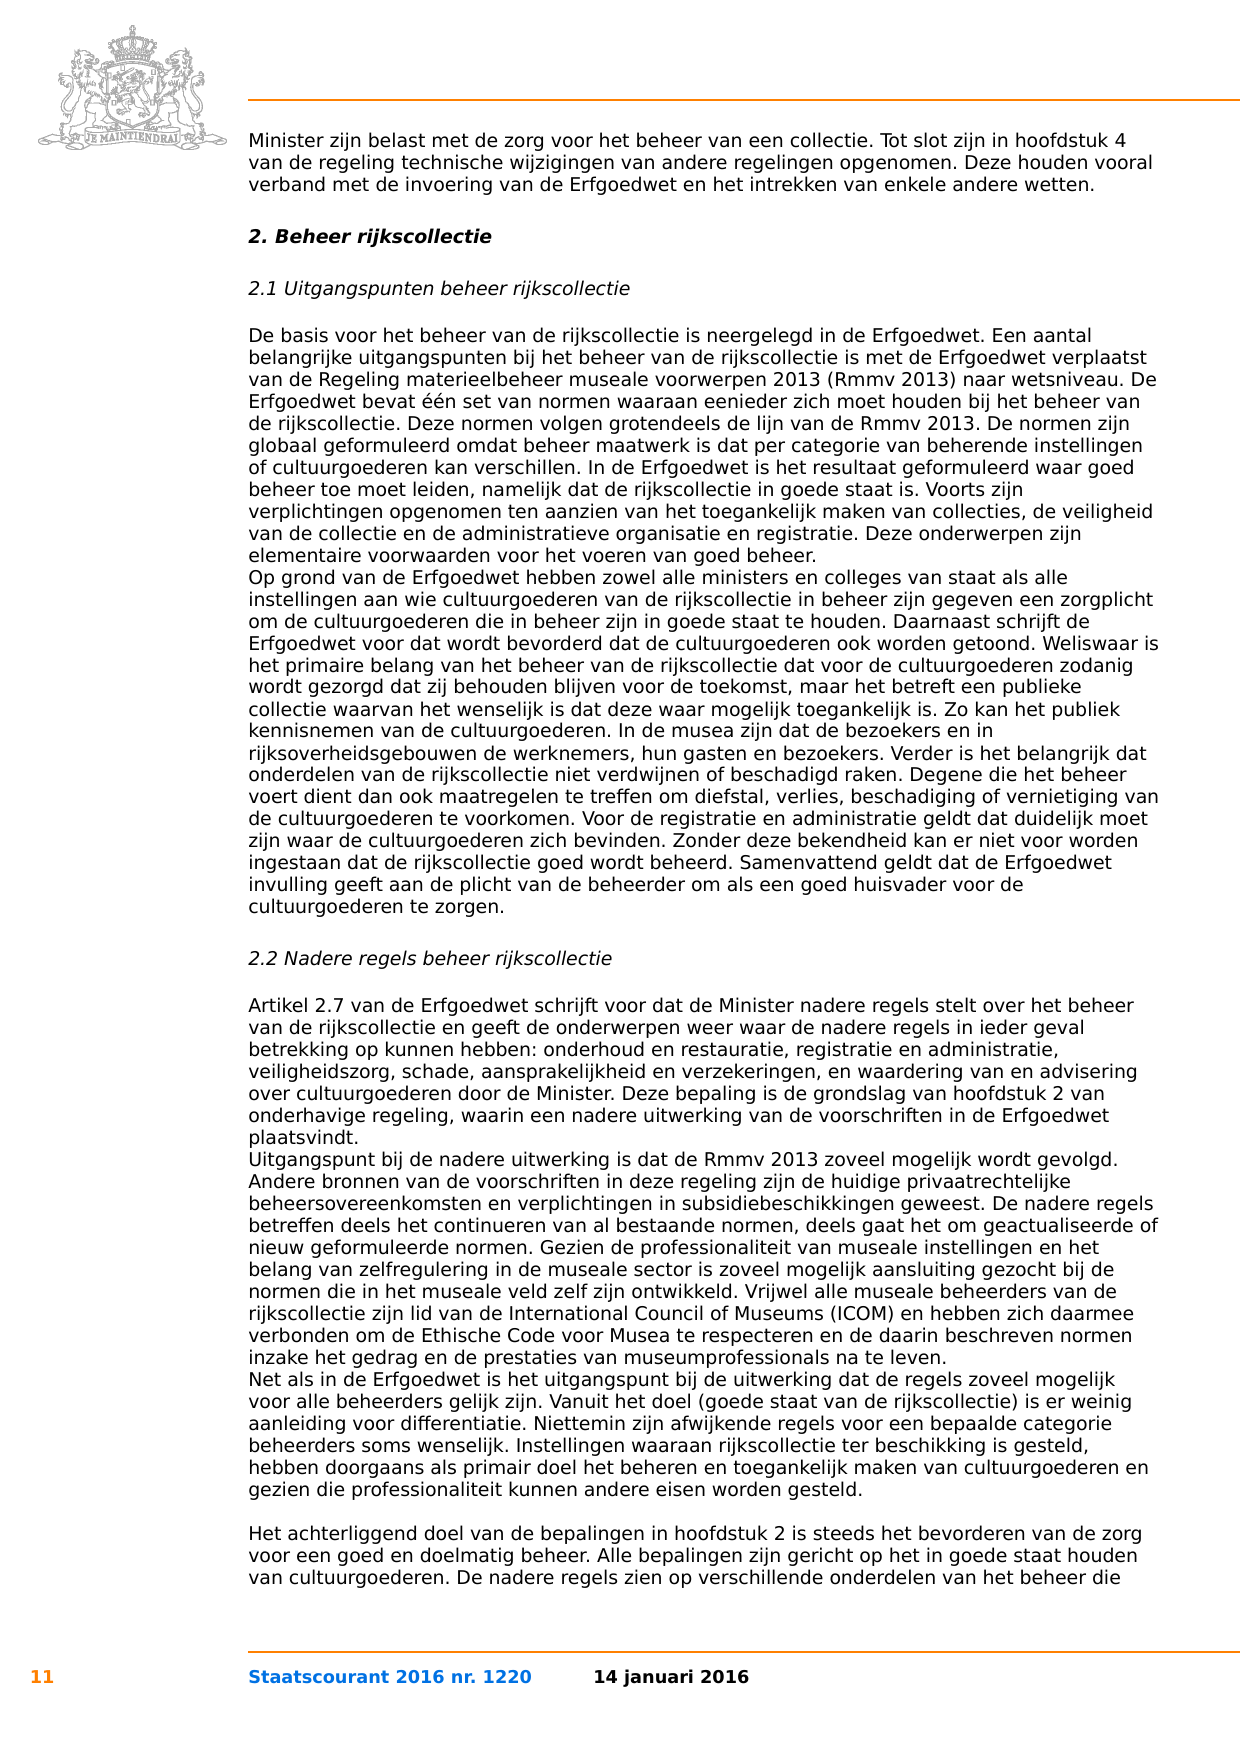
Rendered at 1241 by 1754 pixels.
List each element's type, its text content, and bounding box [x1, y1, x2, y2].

subtitle 2.2 Nadere regels beheer rijkscollectie [248, 948, 1163, 970]
text Minister zijn belast met de zorg voor het beheer van een collectie. Tot slot zijn in hoofdstuk 4 van de regeling technische wijzigingen van andere regelingen opgenomen. Deze houden vooral verband met de invoering van de Erfgoedwet en het intrekken van enkele andere wetten. [248, 130, 1163, 196]
text Het achterliggend doel van de bepalingen in hoofdstuk 2 is steeds het bevorderen van de zorg voor een goed en doelmatig beheer. Alle bepalingen zijn gericht op het in goede staat houden van cultuurgoederen. De nadere regels zien op verschillende onderdelen van het beheer die [248, 1523, 1163, 1588]
subtitle 2. Beheer rijkscollectie [248, 226, 1163, 248]
text De basis voor het beheer van de rijkscollectie is neergelegd in de Erfgoedwet. Een aantal belangrijke uitgangspunten bij het beheer van de rijkscollectie is met de Erfgoedwet verplaatst van de Regeling materieelbeheer museale voorwerpen 2013 (Rmmv 2013) naar wetsniveau. De Erfgoedwet bevat één set van normen waaraan eenieder zich moet houden bij het beheer van de rijkscollectie. Deze normen volgen grotendeels de lijn van de Rmmv 2013. De normen zijn globaal geformuleerd omdat beheer maatwerk is dat per categorie van beherende instellingen of cultuurgoederen kan verschillen. In de Erfgoedwet is het resultaat geformuleerd waar goed beheer toe moet leiden, namelijk dat de rijkscollectie in goede staat is. Voorts zijn verplichtingen opgenomen ten aanzien van het toegankelijk maken van collecties, de veiligheid van de collectie en de administratieve organisatie en registratie. Deze onderwerpen zijn elementaire voorwaarden voor het voeren van goed beheer. [248, 325, 1163, 567]
text Uitgangspunt bij de nadere uitwerking is dat de Rmmv 2013 zoveel mogelijk wordt gevolgd. Andere bronnen van de voorschriften in deze regeling zijn de huidige privaatrechtelijke beheersovereenkomsten en verplichtingen in subsidiebeschikkingen geweest. De nadere regels betreffen deels het continueren van al bestaande normen, deels gaat het om geactualiseerde of nieuw geformuleerde normen. Gezien de professionaliteit van museale instellingen en het belang van zelfregulering in de museale sector is zoveel mogelijk aansluiting gezocht bij de normen die in het museale veld zelf zijn ontwikkeld. Vrijwel alle museale beheerders van de rijkscollectie zijn lid van de International Council of Museums (ICOM) en hebben zich daarmee verbonden om de Ethische Code voor Musea te respecteren en de daarin beschreven normen inzake het gedrag en de prestaties van museumprofessionals na te leven. [248, 1149, 1163, 1369]
text Net als in de Erfgoedwet is het uitgangspunt bij de uitwerking dat de regels zoveel mogelijk voor alle beheerders gelijk zijn. Vanuit het doel (goede staat van de rijkscollectie) is er weinig aanleiding voor differentiatie. Niettemin zijn afwijkende regels voor een bepaalde categorie beheerders soms wenselijk. Instellingen waaraan rijkscollectie ter beschikking is gesteld, hebben doorgaans als primair doel het beheren en toegankelijk maken van cultuurgoederen en gezien die professionaliteit kunnen andere eisen worden gesteld. [248, 1369, 1163, 1501]
subtitle 2.1 Uitgangspunten beheer rijkscollectie [248, 278, 1163, 300]
picture [38, 25, 227, 150]
text Artikel 2.7 van de Erfgoedwet schrijft voor dat de Minister nadere regels stelt over het beheer van de rijkscollectie en geeft de onderwerpen weer waar de nadere regels in ieder geval betrekking op kunnen hebben: onderhoud en restauratie, registratie en administratie, veiligheidszorg, schade, aansprakelijkheid en verzekeringen, en waardering van en advisering over cultuurgoederen door de Minister. Deze bepaling is de grondslag van hoofdstuk 2 van onderhavige regeling, waarin een nadere uitwerking van de voorschriften in de Erfgoedwet plaatsvindt. [248, 995, 1163, 1149]
text Op grond van de Erfgoedwet hebben zowel alle ministers en colleges van staat als alle instellingen aan wie cultuurgoederen van de rijkscollectie in beheer zijn gegeven een zorgplicht om de cultuurgoederen die in beheer zijn in goede staat te houden. Daarnaast schrijft de Erfgoedwet voor dat wordt bevorderd dat de cultuurgoederen ook worden getoond. Weliswaar is het primaire belang van het beheer van de rijkscollectie dat voor de cultuurgoederen zodanig wordt gezorgd dat zij behouden blijven voor de toekomst, maar het betreft een publieke collectie waarvan het wenselijk is dat deze waar mogelijk toegankelijk is. Zo kan het publiek kennisnemen van de cultuurgoederen. In de musea zijn dat de bezoekers en in rijksoverheidsgebouwen de werknemers, hun gasten en bezoekers. Verder is het belangrijk dat onderdelen van de rijkscollectie niet verdwijnen of beschadigd raken. Degene die het beheer voert dient dan ook maatregelen te treffen om diefstal, verlies, beschadiging of vernietiging van de cultuurgoederen te voorkomen. Voor de registratie en administratie geldt dat duidelijk moet zijn waar de cultuurgoederen zich bevinden. Zonder deze bekendheid kan er niet voor worden ingestaan dat de rijkscollectie goed wordt beheerd. Samenvattend geldt dat de Erfgoedwet invulling geeft aan de plicht van de beheerder om als een goed huisvader voor de cultuurgoederen te zorgen. [248, 567, 1163, 918]
